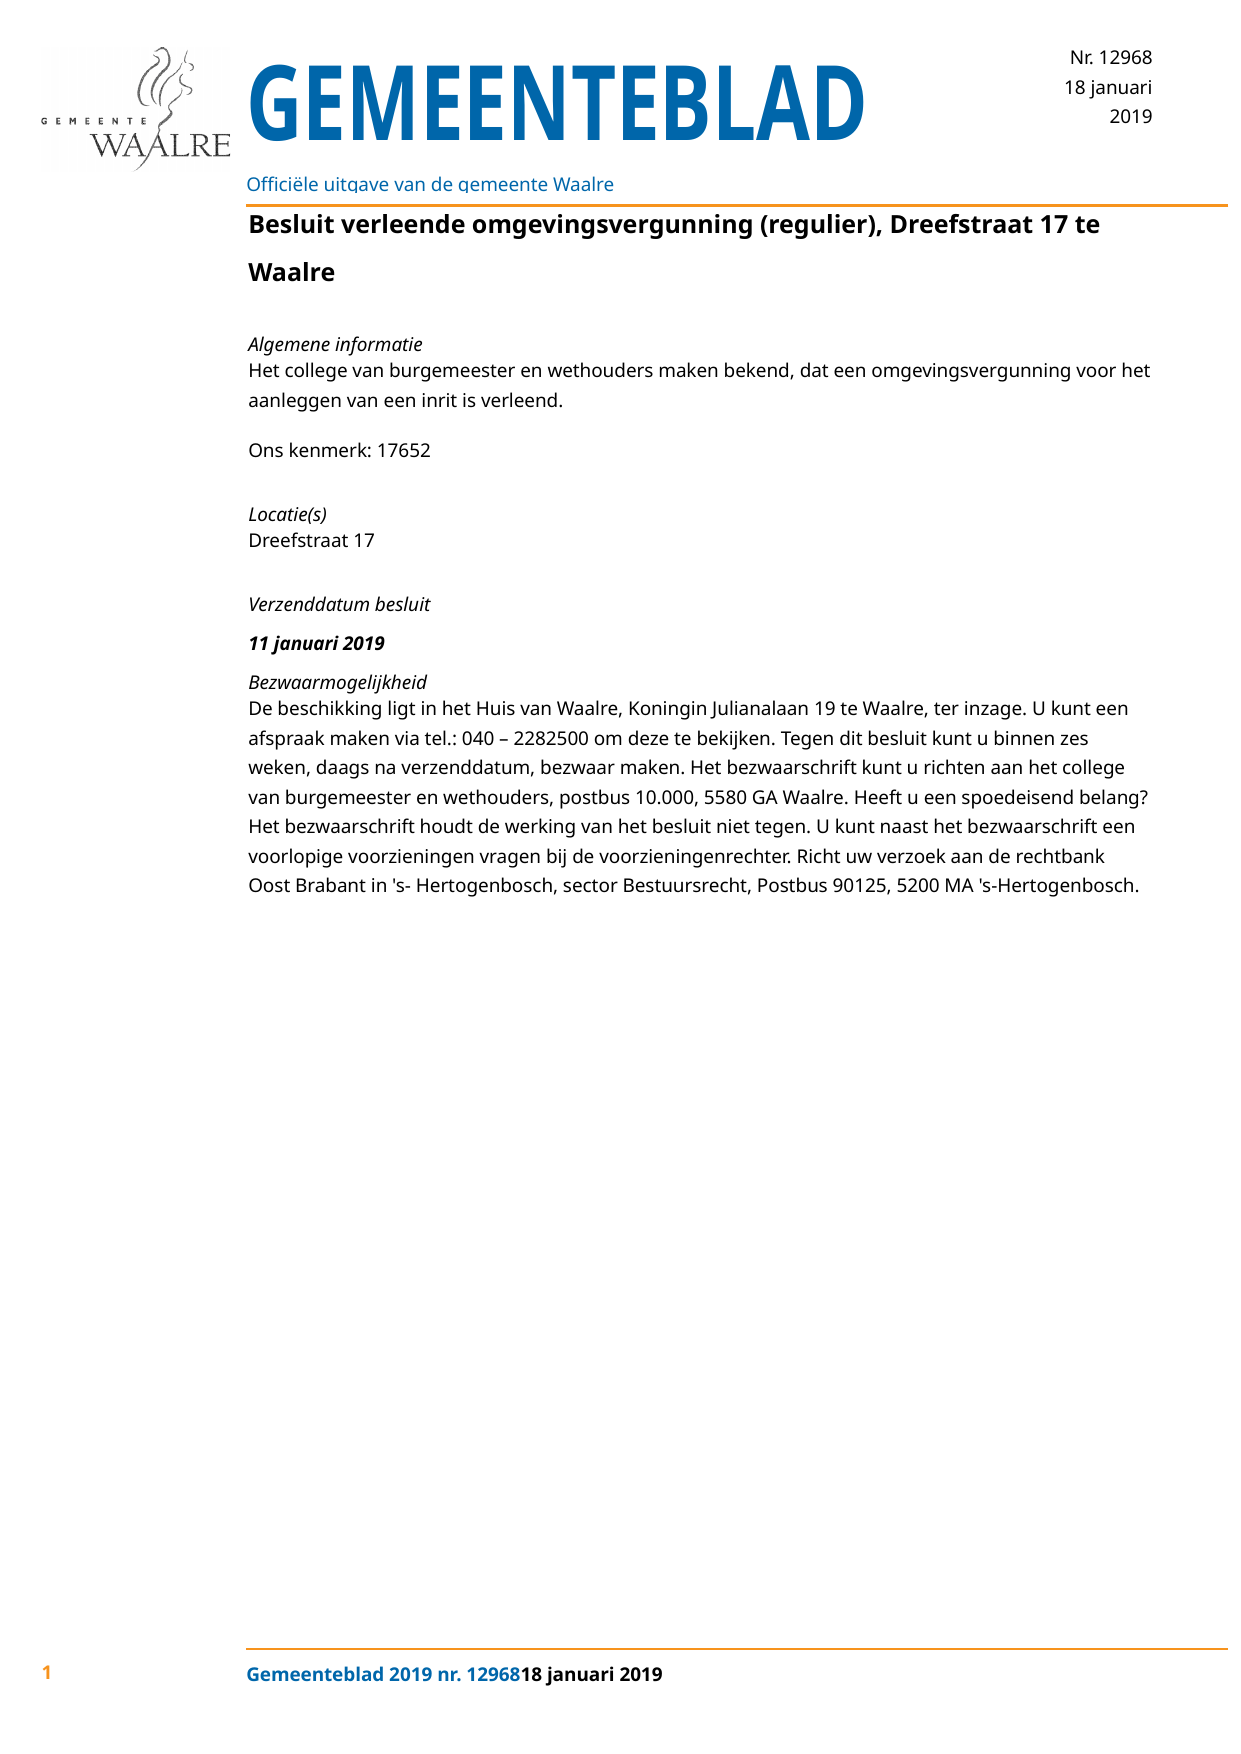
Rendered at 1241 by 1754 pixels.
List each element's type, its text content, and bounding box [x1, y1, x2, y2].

text Besluit verleende omgevingsvergunning (regulier), Dreefstraat 17 te Waalre [248, 207, 1152, 288]
picture [41, 47, 231, 172]
text Het college van burgemeester en wethouders maken bekend, dat een omgevingsvergunning voor het aanleggen van een inrit is verleend. [248, 357, 1152, 412]
text Ons kenmerk: 17652 [248, 437, 1152, 463]
text Dreefstraat 17 [248, 527, 1152, 553]
text Algemene informatie [248, 331, 1152, 357]
text Locatie(s) [248, 501, 1152, 527]
text Verzenddatum besluit [248, 591, 1152, 617]
text 11 januari 2019 [248, 630, 1152, 656]
text De beschikking ligt in het Huis van Waalre, Koningin Julianalaan 19 te Waalre, ter inzage. U kunt een afspraak maken via tel.: 040 – 2282500 om deze te bekijken. Tegen dit besluit kunt u binnen zes weken, daags na verzenddatum, bezwaar maken. Het bezwaarschrift kunt u richten aan het college van burgemeester en wethouders, postbus 10.000, 5580 GA Waalre. Heeft u een spoedeisend belang? Het bezwaarschrift houdt de werking van het besluit niet tegen. U kunt naast het bezwaarschrift een voorlopige voorzieningen vragen bij de voorzieningenrechter. Richt uw verzoek aan de rechtbank Oost Brabant in 's- Hertogenbosch, sector Bestuursrecht, Postbus 90125, 5200 MA 's-Hertogenbosch. [248, 695, 1152, 898]
text Bezwaarmogelijkheid [248, 669, 1152, 695]
